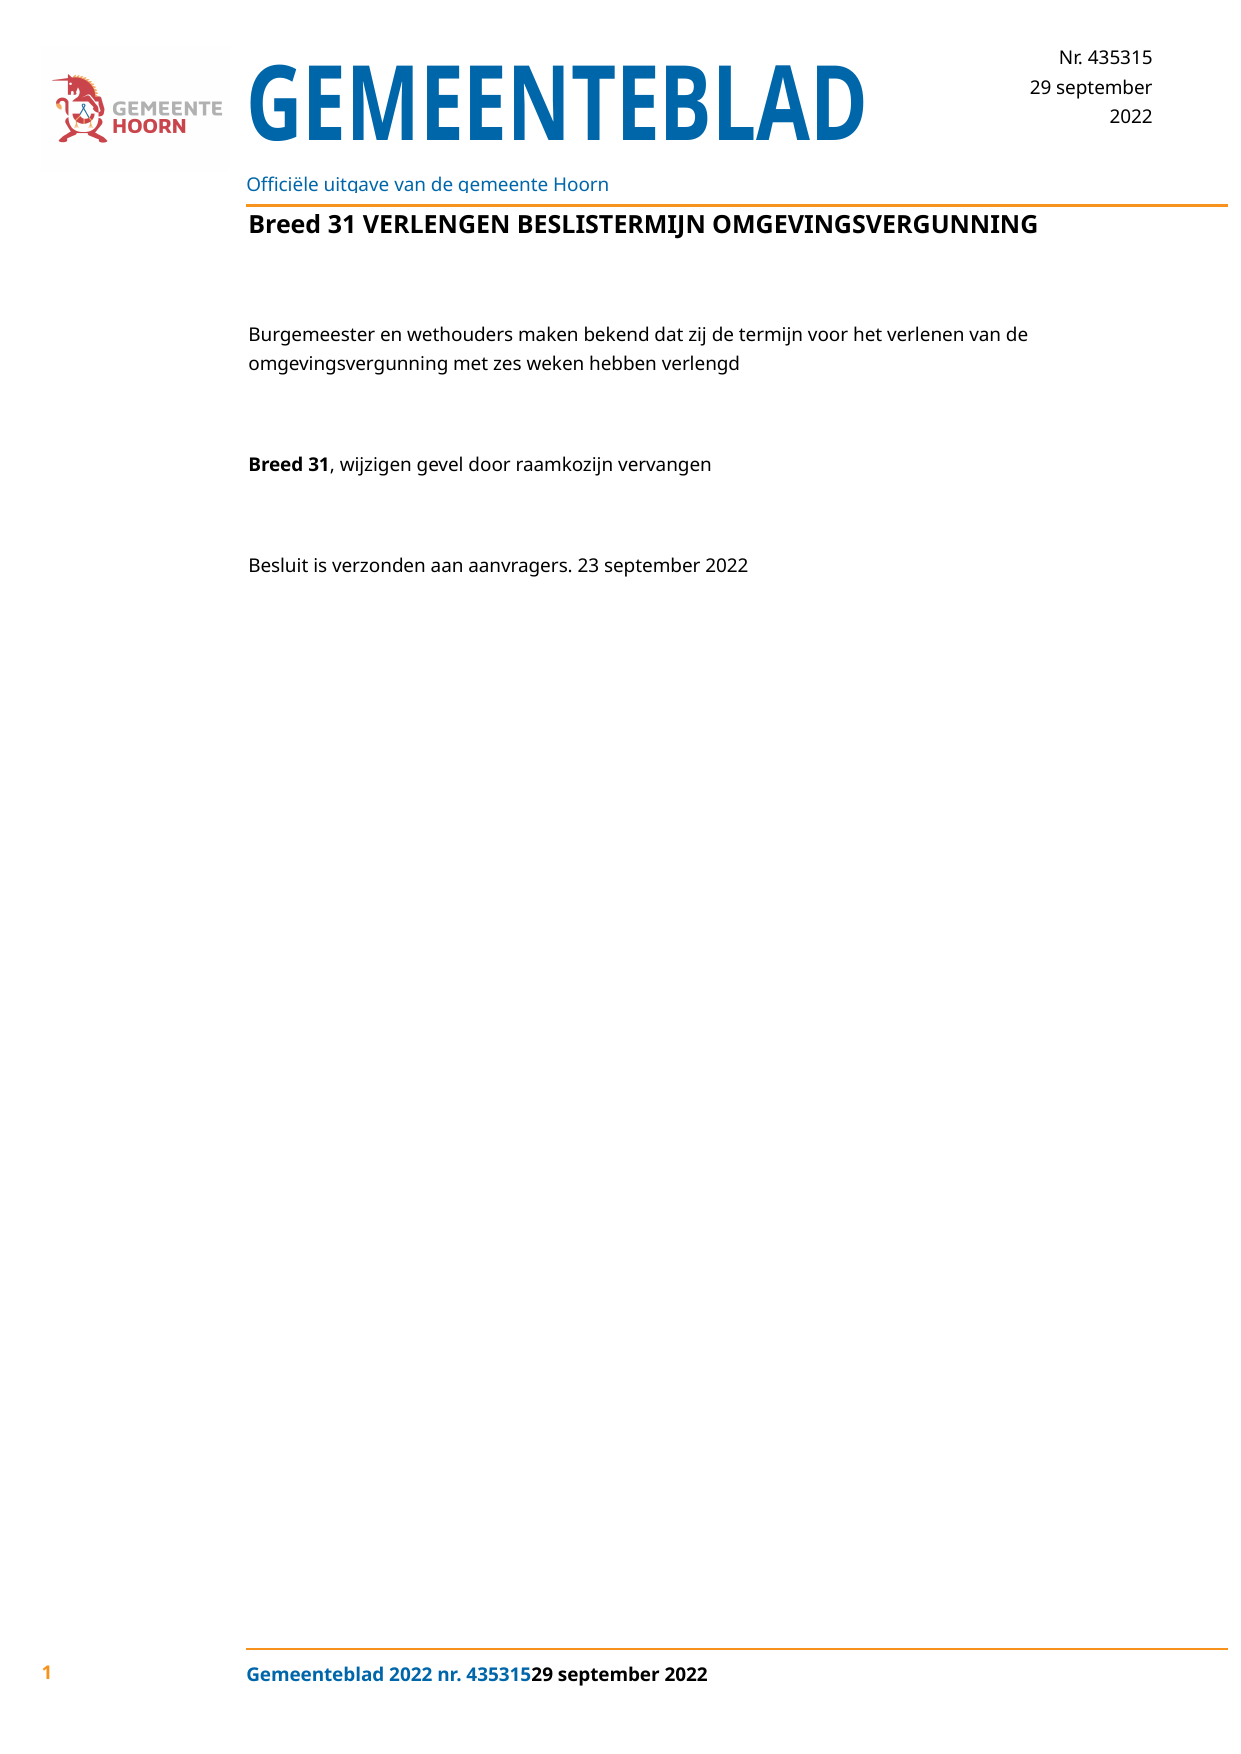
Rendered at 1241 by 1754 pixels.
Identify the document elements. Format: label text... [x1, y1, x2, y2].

text Burgemeester en wethouders maken bekend dat zij de termijn voor het verlenen van de omgevingsvergunning met zes weken hebben verlengd [248, 321, 1152, 376]
text Besluit is verzonden aan aanvragers. 23 september 2022 [248, 552, 1152, 578]
text Breed 31 VERLENGEN BESLISTERMIJN OMGEVINGSVERGUNNING [248, 207, 1152, 241]
text Breed 31, wijzigen gevel door raamkozijn vervangen [248, 451, 1152, 477]
picture [41, 47, 231, 172]
